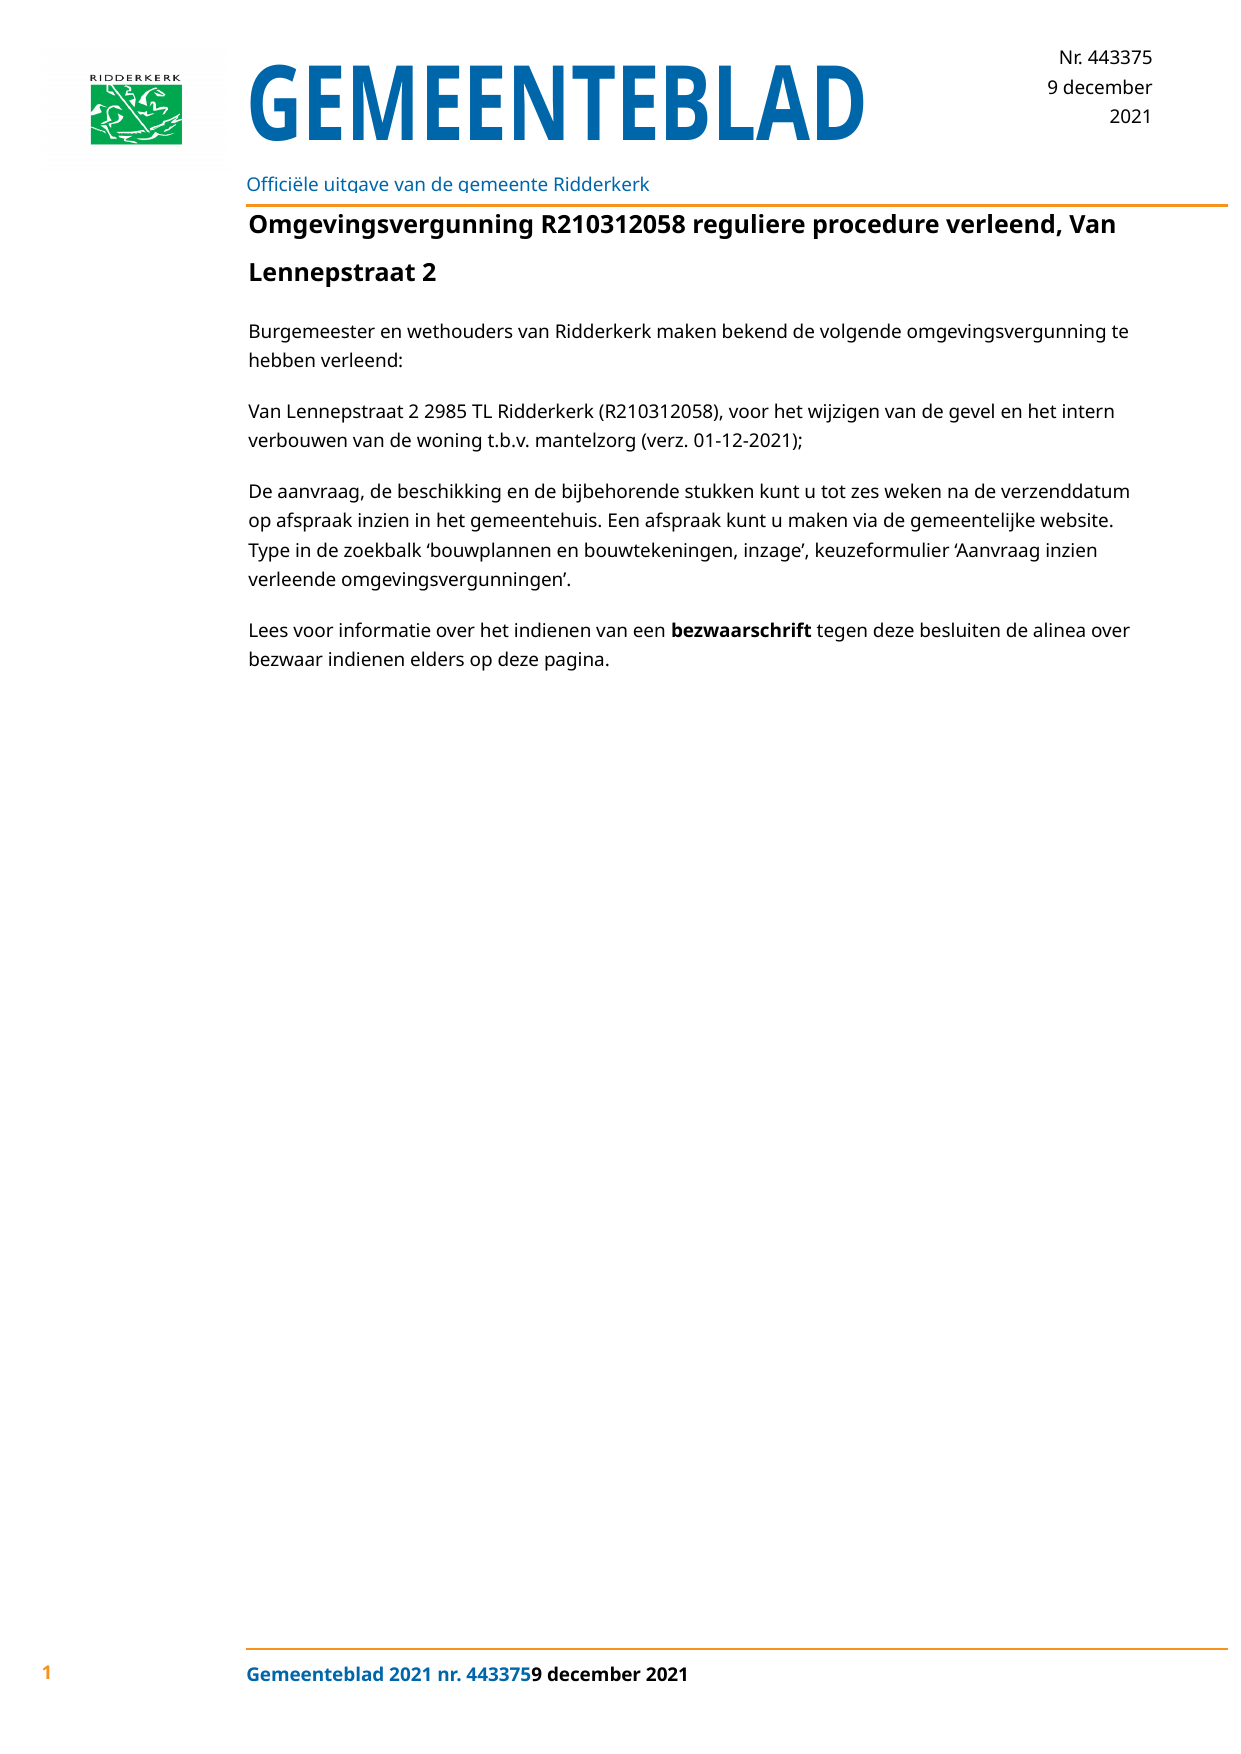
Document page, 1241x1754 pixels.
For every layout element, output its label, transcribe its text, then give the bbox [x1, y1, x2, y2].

text Omgevingsvergunning R210312058 reguliere procedure verleend, Van Lennepstraat 2 [248, 207, 1152, 288]
text Van Lennepstraat 2 2985 TL Ridderkerk (R210312058), voor het wijzigen van de gevel en het intern verbouwen van de woning t.b.v. mantelzorg (verz. 01-12-2021); [248, 398, 1152, 453]
text De aanvraag, de beschikking en de bijbehorende stukken kunt u tot zes weken na de verzenddatum op afspraak inzien in het gemeentehuis. Een afspraak kunt u maken via de gemeentelijke website. Type in de zoekbalk ‘bouwplannen en bouwtekeningen, inzage’, keuzeformulier ‘Aanvraag inzien verleende omgevingsvergunningen’. [248, 478, 1152, 592]
text Burgemeester en wethouders van Ridderkerk maken bekend de volgende omgevingsvergunning te hebben verleend: [248, 318, 1152, 373]
text Lees voor informatie over het indienen van een bezwaarschrift tegen deze besluiten de alinea over bezwaar indienen elders op deze pagina. [248, 617, 1152, 672]
picture [41, 47, 231, 172]
